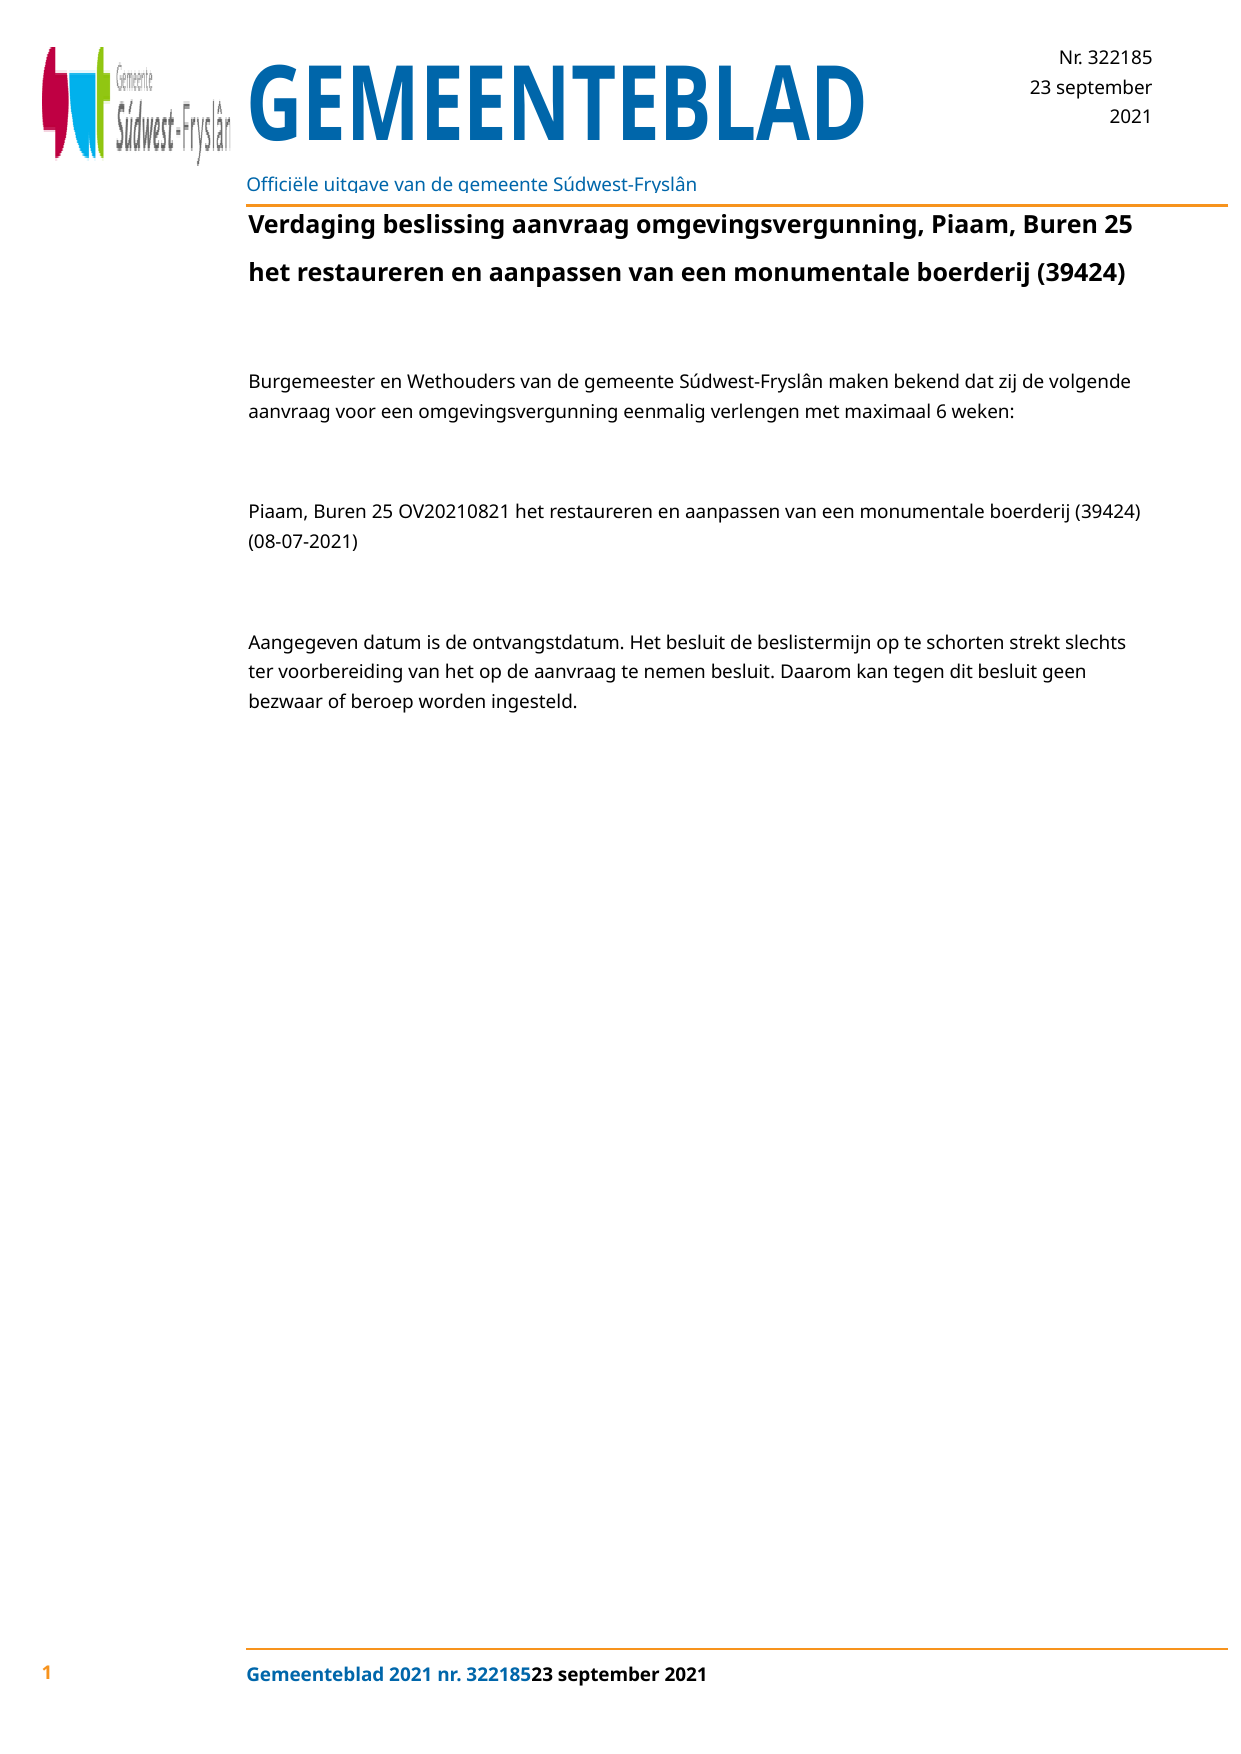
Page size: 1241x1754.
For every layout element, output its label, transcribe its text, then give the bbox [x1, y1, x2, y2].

text Burgemeester en Wethouders van de gemeente Súdwest-Fryslân maken bekend dat zij de volgende aanvraag voor een omgevingsvergunning eenmalig verlengen met maximaal 6 weken: [248, 368, 1152, 424]
text Aangegeven datum is de ontvangstdatum. Het besluit de beslistermijn op te schorten strekt slechts ter voorbereiding van het op de aanvraag te nemen besluit. Daarom kan tegen dit besluit geen bezwaar of beroep worden ingesteld. [248, 629, 1152, 714]
text Piaam, Buren 25 OV20210821 het restaureren en aanpassen van een monumentale boerderij (39424) (08-07-2021) [248, 499, 1152, 554]
picture [41, 47, 231, 172]
text Verdaging beslissing aanvraag omgevingsvergunning, Piaam, Buren 25 het restaureren en aanpassen van een monumentale boerderij (39424) [248, 207, 1152, 288]
